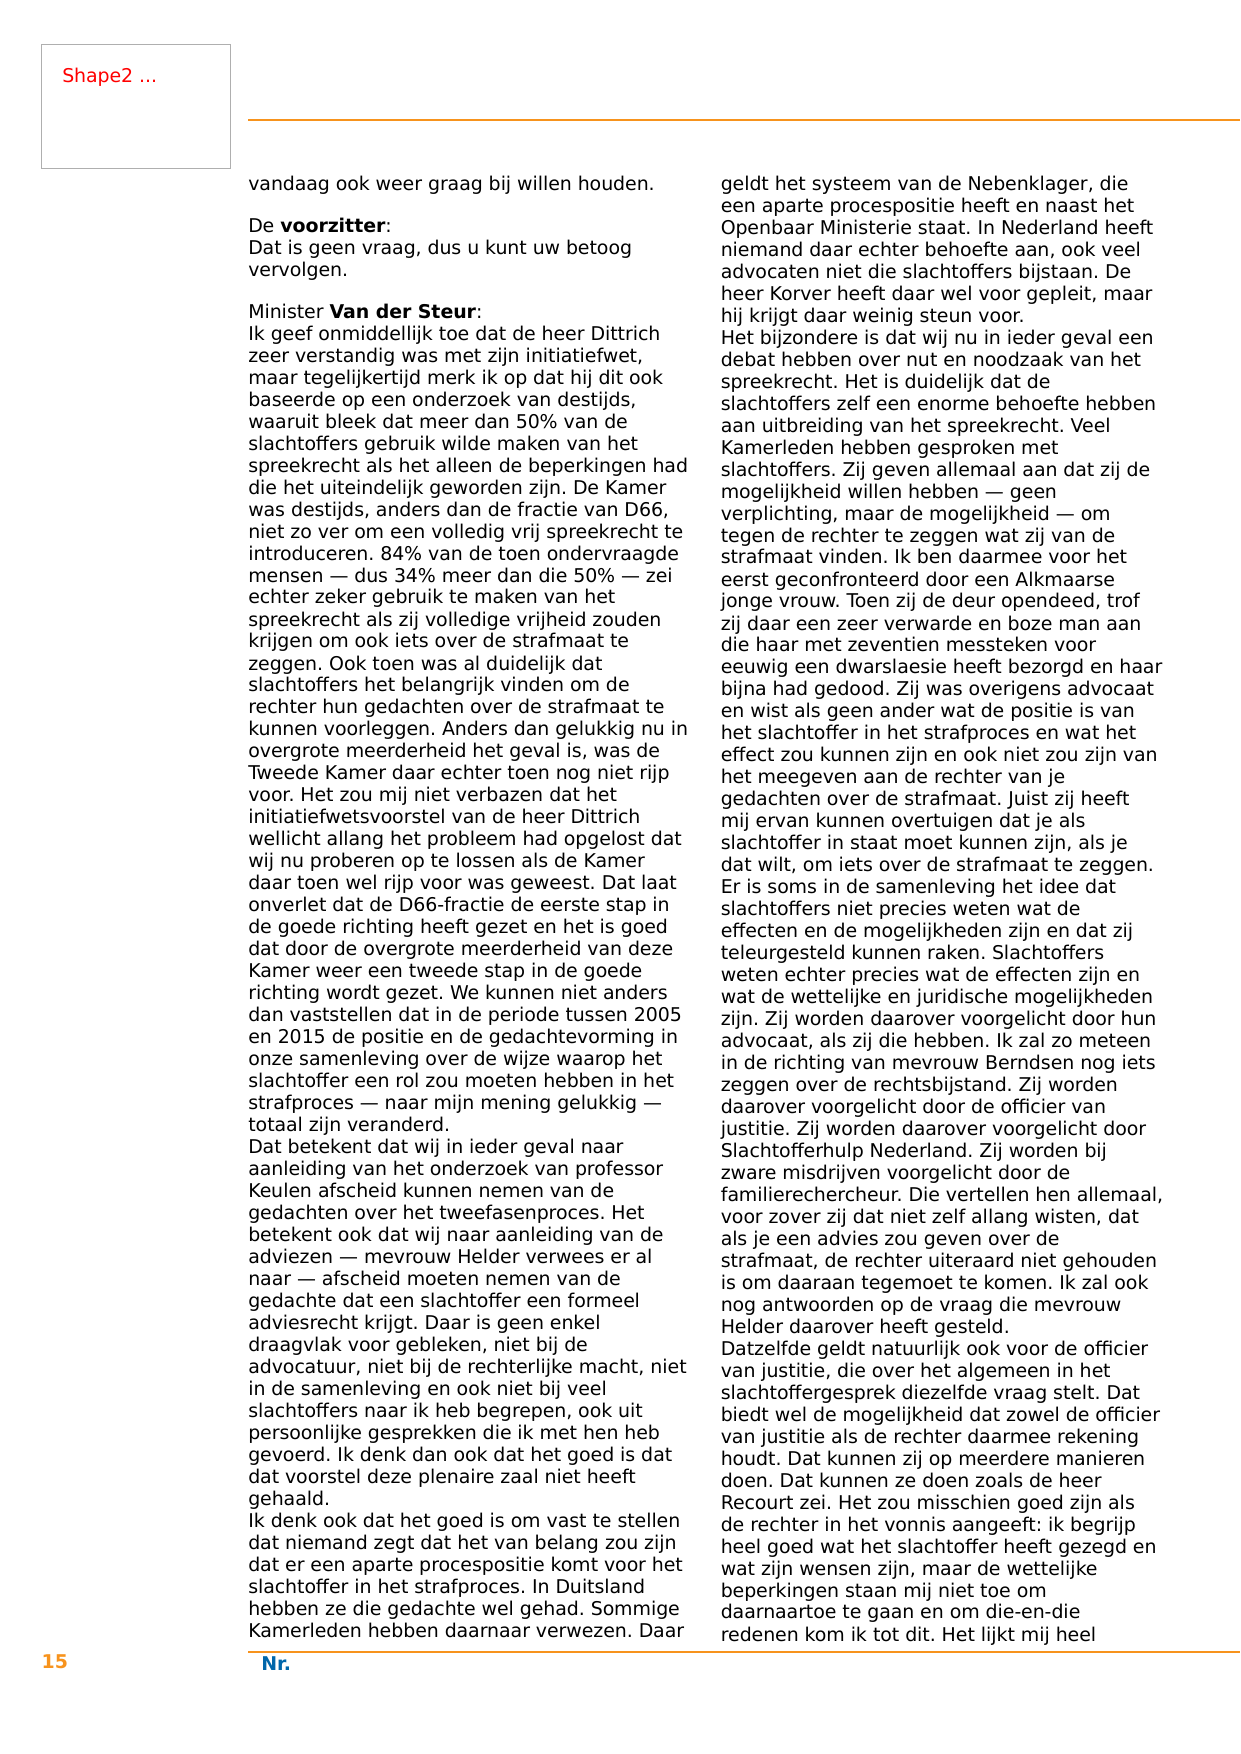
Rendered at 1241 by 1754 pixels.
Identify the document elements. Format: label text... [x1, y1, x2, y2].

text Ik geef onmiddellijk toe dat de heer Dittrich zeer verstandig was met zijn initiatiefwet, maar tegelijkertijd merk ik op dat hij dit ook baseerde op een onderzoek van destijds, waaruit bleek dat meer dan 50% van de slachtoffers gebruik wilde maken van het spreekrecht als het alleen de beperkingen had die het uiteindelijk geworden zijn. De Kamer was destijds, anders dan de fractie van D66, niet zo ver om een volledig vrij spreekrecht te introduceren. 84% van de toen ondervraagde mensen — dus 34% meer dan die 50% — zei echter zeker gebruik te maken van het spreekrecht als zij volledige vrijheid zouden krijgen om ook iets over de strafmaat te zeggen. Ook toen was al duidelijk dat slachtoffers het belangrijk vinden om de rechter hun gedachten over de strafmaat te kunnen voorleggen. Anders dan gelukkig nu in overgrote meerderheid het geval is, was de Tweede Kamer daar echter toen nog niet rijp voor. Het zou mij niet verbazen dat het initiatiefwetsvoorstel van de heer Dittrich wellicht allang het probleem had opgelost dat wij nu proberen op te lossen als de Kamer daar toen wel rijp voor was geweest. Dat laat onverlet dat de D66-fractie de eerste stap in de goede richting heeft gezet en het is goed dat door de overgrote meerderheid van deze Kamer weer een tweede stap in de goede richting wordt gezet. We kunnen niet anders dan vaststellen dat in de periode tussen 2005 en 2015 de positie en de gedachtevorming in onze samenleving over de wijze waarop het slachtoffer een rol zou moeten hebben in het strafproces — naar mijn mening gelukkig — totaal zijn veranderd. [248, 323, 691, 1136]
text Datzelfde geldt natuurlijk ook voor de officier van justitie, die over het algemeen in het slachtoffergesprek diezelfde vraag stelt. Dat biedt wel de mogelijkheid dat zowel de officier van justitie als de rechter daarmee rekening houdt. Dat kunnen zij op meerdere manieren doen. Dat kunnen ze doen zoals de heer Recourt zei. Het zou misschien goed zijn als de rechter in het vonnis aangeeft: ik begrijp heel goed wat het slachtoffer heeft gezegd en wat zijn wensen zijn, maar de wettelijke beperkingen staan mij niet toe om daarnaartoe te gaan en om die-en-die redenen kom ik tot dit. Het lijkt mij heel [721, 1338, 1163, 1645]
text Dat betekent dat wij in ieder geval naar aanleiding van het onderzoek van professor Keulen afscheid kunnen nemen van de gedachten over het tweefasenproces. Het betekent ook dat wij naar aanleiding van de adviezen — mevrouw Helder verwees er al naar — afscheid moeten nemen van de gedachte dat een slachtoffer een formeel adviesrecht krijgt. Daar is geen enkel draagvlak voor gebleken, niet bij de advocatuur, niet bij de rechterlijke macht, niet in de samenleving en ook niet bij veel slachtoffers naar ik heb begrepen, ook uit persoonlijke gesprekken die ik met hen heb gevoerd. Ik denk dan ook dat het goed is dat dat voorstel deze plenaire zaal niet heeft gehaald. [248, 1136, 691, 1509]
text vandaag ook weer graag bij willen houden. [248, 173, 691, 195]
text geldt het systeem van de Nebenklager, die een aparte procespositie heeft en naast het Openbaar Ministerie staat. In Nederland heeft niemand daar echter behoefte aan, ook veel advocaten niet die slachtoffers bijstaan. De heer Korver heeft daar wel voor gepleit, maar hij krijgt daar weinig steun voor. [721, 173, 1163, 327]
text Dat is geen vraag, dus u kunt uw betoog vervolgen. [248, 237, 691, 281]
text De voorzitter: [248, 215, 691, 237]
text Minister Van der Steur: [248, 301, 691, 323]
text Ik denk ook dat het goed is om vast te stellen dat niemand zegt dat het van belang zou zijn dat er een aparte procespositie komt voor het slachtoffer in het strafproces. In Duitsland hebben ze die gedachte wel gehad. Sommige Kamerleden hebben daarnaar verwezen. Daar [248, 1509, 691, 1641]
text Het bijzondere is dat wij nu in ieder geval een debat hebben over nut en noodzaak van het spreekrecht. Het is duidelijk dat de slachtoffers zelf een enorme behoefte hebben aan uitbreiding van het spreekrecht. Veel Kamerleden hebben gesproken met slachtoffers. Zij geven allemaal aan dat zij de mogelijkheid willen hebben — geen verplichting, maar de mogelijkheid — om tegen de rechter te zeggen wat zij van de strafmaat vinden. Ik ben daarmee voor het eerst geconfronteerd door een Alkmaarse jonge vrouw. Toen zij de deur opendeed, trof zij daar een zeer verwarde en boze man aan die haar met zeventien messteken voor eeuwig een dwarslaesie heeft bezorgd en haar bijna had gedood. Zij was overigens advocaat en wist als geen ander wat de positie is van het slachtoffer in het strafproces en wat het effect zou kunnen zijn en ook niet zou zijn van het meegeven aan de rechter van je gedachten over de strafmaat. Juist zij heeft mij ervan kunnen overtuigen dat je als slachtoffer in staat moet kunnen zijn, als je dat wilt, om iets over de strafmaat te zeggen. Er is soms in de samenleving het idee dat slachtoffers niet precies weten wat de effecten en de mogelijkheden zijn en dat zij teleurgesteld kunnen raken. Slachtoffers weten echter precies wat de effecten zijn en wat de wettelijke en juridische mogelijkheden zijn. Zij worden daarover voorgelicht door hun advocaat, als zij die hebben. Ik zal zo meteen in de richting van mevrouw Berndsen nog iets zeggen over de rechtsbijstand. Zij worden daarover voorgelicht door de officier van justitie. Zij worden daarover voorgelicht door Slachtofferhulp Nederland. Zij worden bij zware misdrijven voorgelicht door de familierechercheur. Die vertellen hen allemaal, voor zover zij dat niet zelf allang wisten, dat als je een advies zou geven over de strafmaat, de rechter uiteraard niet gehouden is om daaraan tegemoet te komen. Ik zal ook nog antwoorden op de vraag die mevrouw Helder daarover heeft gesteld. [721, 327, 1163, 1338]
